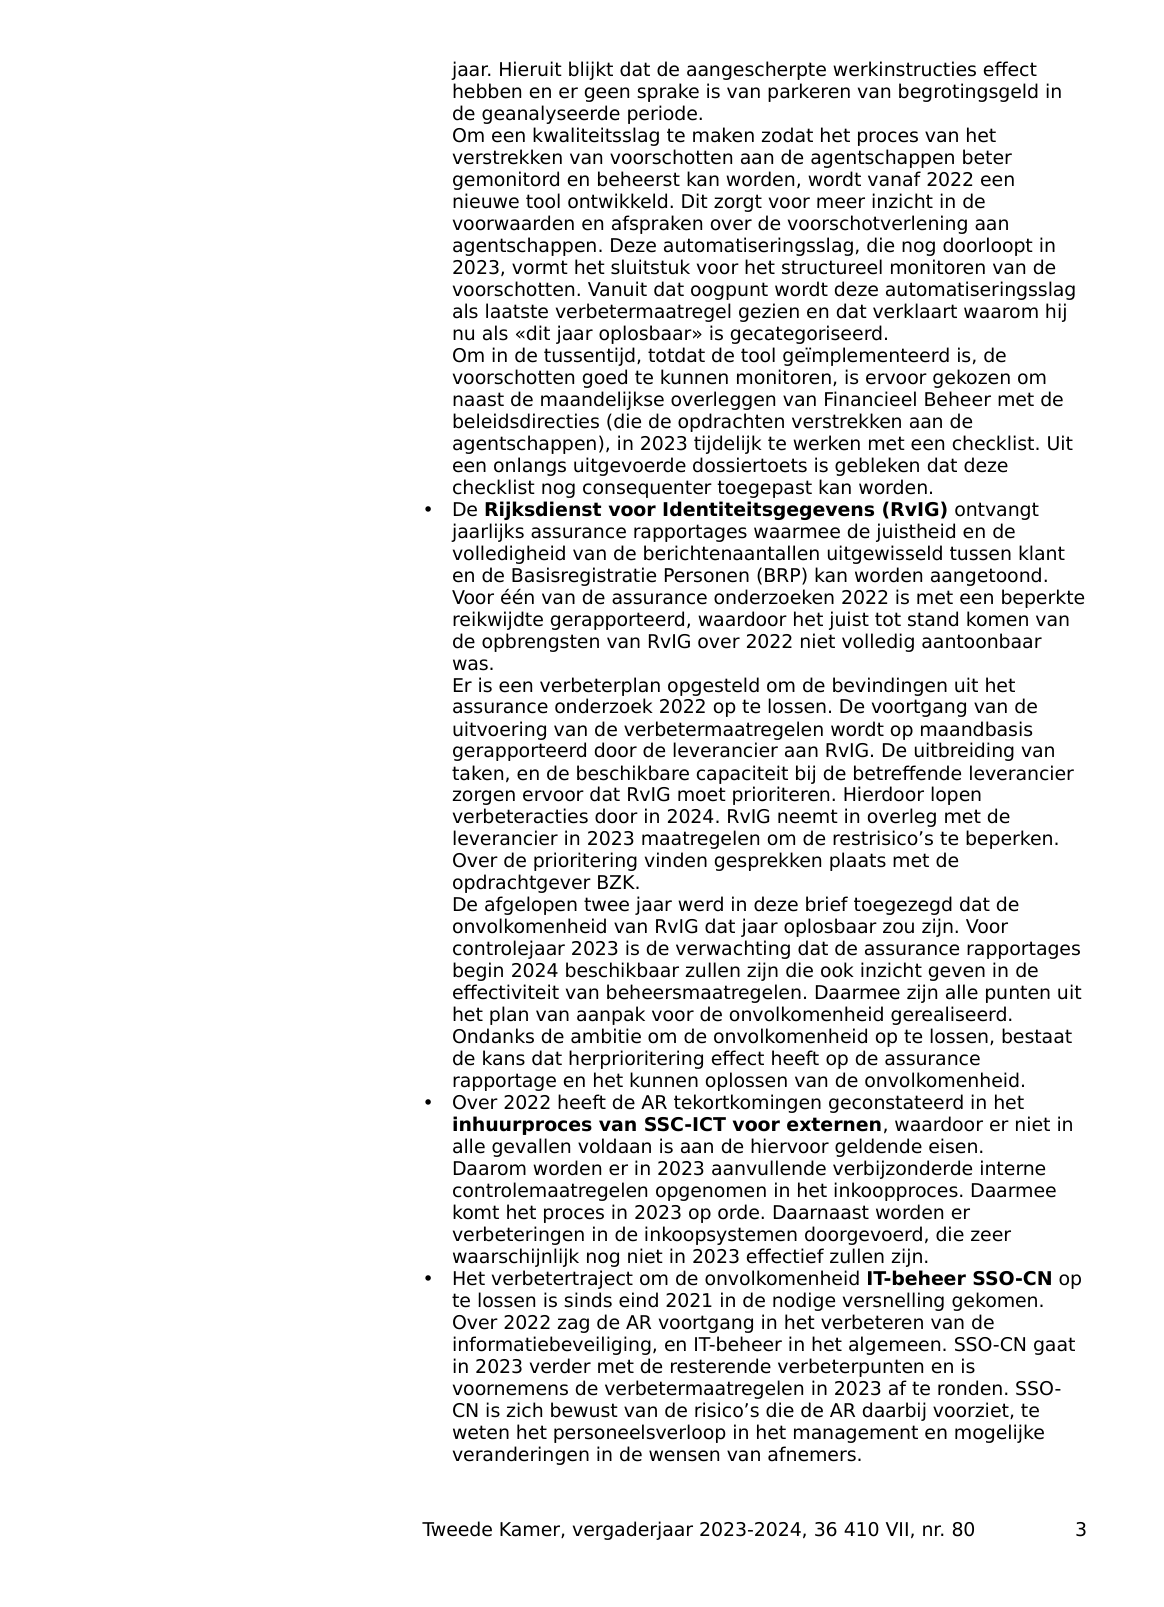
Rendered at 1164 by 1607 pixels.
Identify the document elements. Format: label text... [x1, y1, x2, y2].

text • De Rijksdienst voor Identiteitsgegevens (RvIG) ontvangt jaarlijks assurance rapportages waarmee de juistheid en de volledigheid van de berichtenaantallen uitgewisseld tussen klant en de Basisregistratie Personen (BRP) kan worden aangetoond. Voor één van de assurance onderzoeken 2022 is met een beperkte reikwijdte gerapporteerd, waardoor het juist tot stand komen van de opbrengsten van RvIG over 2022 niet volledig aantoonbaar was. [422, 499, 1087, 674]
text Om een kwaliteitsslag te maken zodat het proces van het verstrekken van voorschotten aan de agentschappen beter gemonitord en beheerst kan worden, wordt vanaf 2022 een nieuwe tool ontwikkeld. Dit zorgt voor meer inzicht in de voorwaarden en afspraken over de voorschotverlening aan agentschappen. Deze automatiseringsslag, die nog doorloopt in 2023, vormt het sluitstuk voor het structureel monitoren van de voorschotten. Vanuit dat oogpunt wordt deze automatiseringsslag als laatste verbetermaatregel gezien en dat verklaart waarom hij nu als «dit jaar oplosbaar» is gecategoriseerd. [452, 125, 1087, 345]
text De afgelopen twee jaar werd in deze brief toegezegd dat de onvolkomenheid van RvIG dat jaar oplosbaar zou zijn. Voor controlejaar 2023 is de verwachting dat de assurance rapportages begin 2024 beschikbaar zullen zijn die ook inzicht geven in de effectiviteit van beheersmaatregelen. Daarmee zijn alle punten uit het plan van aanpak voor de onvolkomenheid gerealiseerd. Ondanks de ambitie om de onvolkomenheid op te lossen, bestaat de kans dat herprioritering effect heeft op de assurance rapportage en het kunnen oplossen van de onvolkomenheid. [452, 894, 1087, 1092]
text jaar. Hieruit blijkt dat de aangescherpte werkinstructies effect hebben en er geen sprake is van parkeren van begrotingsgeld in de geanalyseerde periode. [452, 59, 1087, 125]
text Er is een verbeterplan opgesteld om de bevindingen uit het assurance onderzoek 2022 op te lossen. De voortgang van de uitvoering van de verbetermaatregelen wordt op maandbasis gerapporteerd door de leverancier aan RvIG. De uitbreiding van taken, en de beschikbare capaciteit bij de betreffende leverancier zorgen ervoor dat RvIG moet prioriteren. Hierdoor lopen verbeteracties door in 2024. RvIG neemt in overleg met de leverancier in 2023 maatregelen om de restrisico’s te beperken. Over de prioritering vinden gesprekken plaats met de opdrachtgever BZK. [452, 674, 1087, 894]
text Om in de tussentijd, totdat de tool geïmplementeerd is, de voorschotten goed te kunnen monitoren, is ervoor gekozen om naast de maandelijkse overleggen van Financieel Beheer met de beleidsdirecties (die de opdrachten verstrekken aan de agentschappen), in 2023 tijdelijk te werken met een checklist. Uit een onlangs uitgevoerde dossiertoets is gebleken dat deze checklist nog consequenter toegepast kan worden. [452, 345, 1087, 499]
text Daarom worden er in 2023 aanvullende verbijzonderde interne controlemaatregelen opgenomen in het inkoopproces. Daarmee komt het proces in 2023 op orde. Daarnaast worden er verbeteringen in de inkoopsystemen doorgevoerd, die zeer waarschijnlijk nog niet in 2023 effectief zullen zijn. [452, 1158, 1087, 1268]
text • Het verbetertraject om de onvolkomenheid IT-beheer SSO-CN op te lossen is sinds eind 2021 in de nodige versnelling gekomen. Over 2022 zag de AR voortgang in het verbeteren van de informatiebeveiliging, en IT-beheer in het algemeen. SSO-CN gaat in 2023 verder met de resterende verbeterpunten en is voornemens de verbetermaatregelen in 2023 af te ronden. SSO-CN is zich bewust van de risico’s die de AR daarbij voorziet, te weten het personeelsverloop in het management en mogelijke veranderingen in de wensen van afnemers. [422, 1268, 1087, 1466]
text • Over 2022 heeft de AR tekortkomingen geconstateerd in het inhuurproces van SSC-ICT voor externen, waardoor er niet in alle gevallen voldaan is aan de hiervoor geldende eisen. [422, 1092, 1087, 1158]
